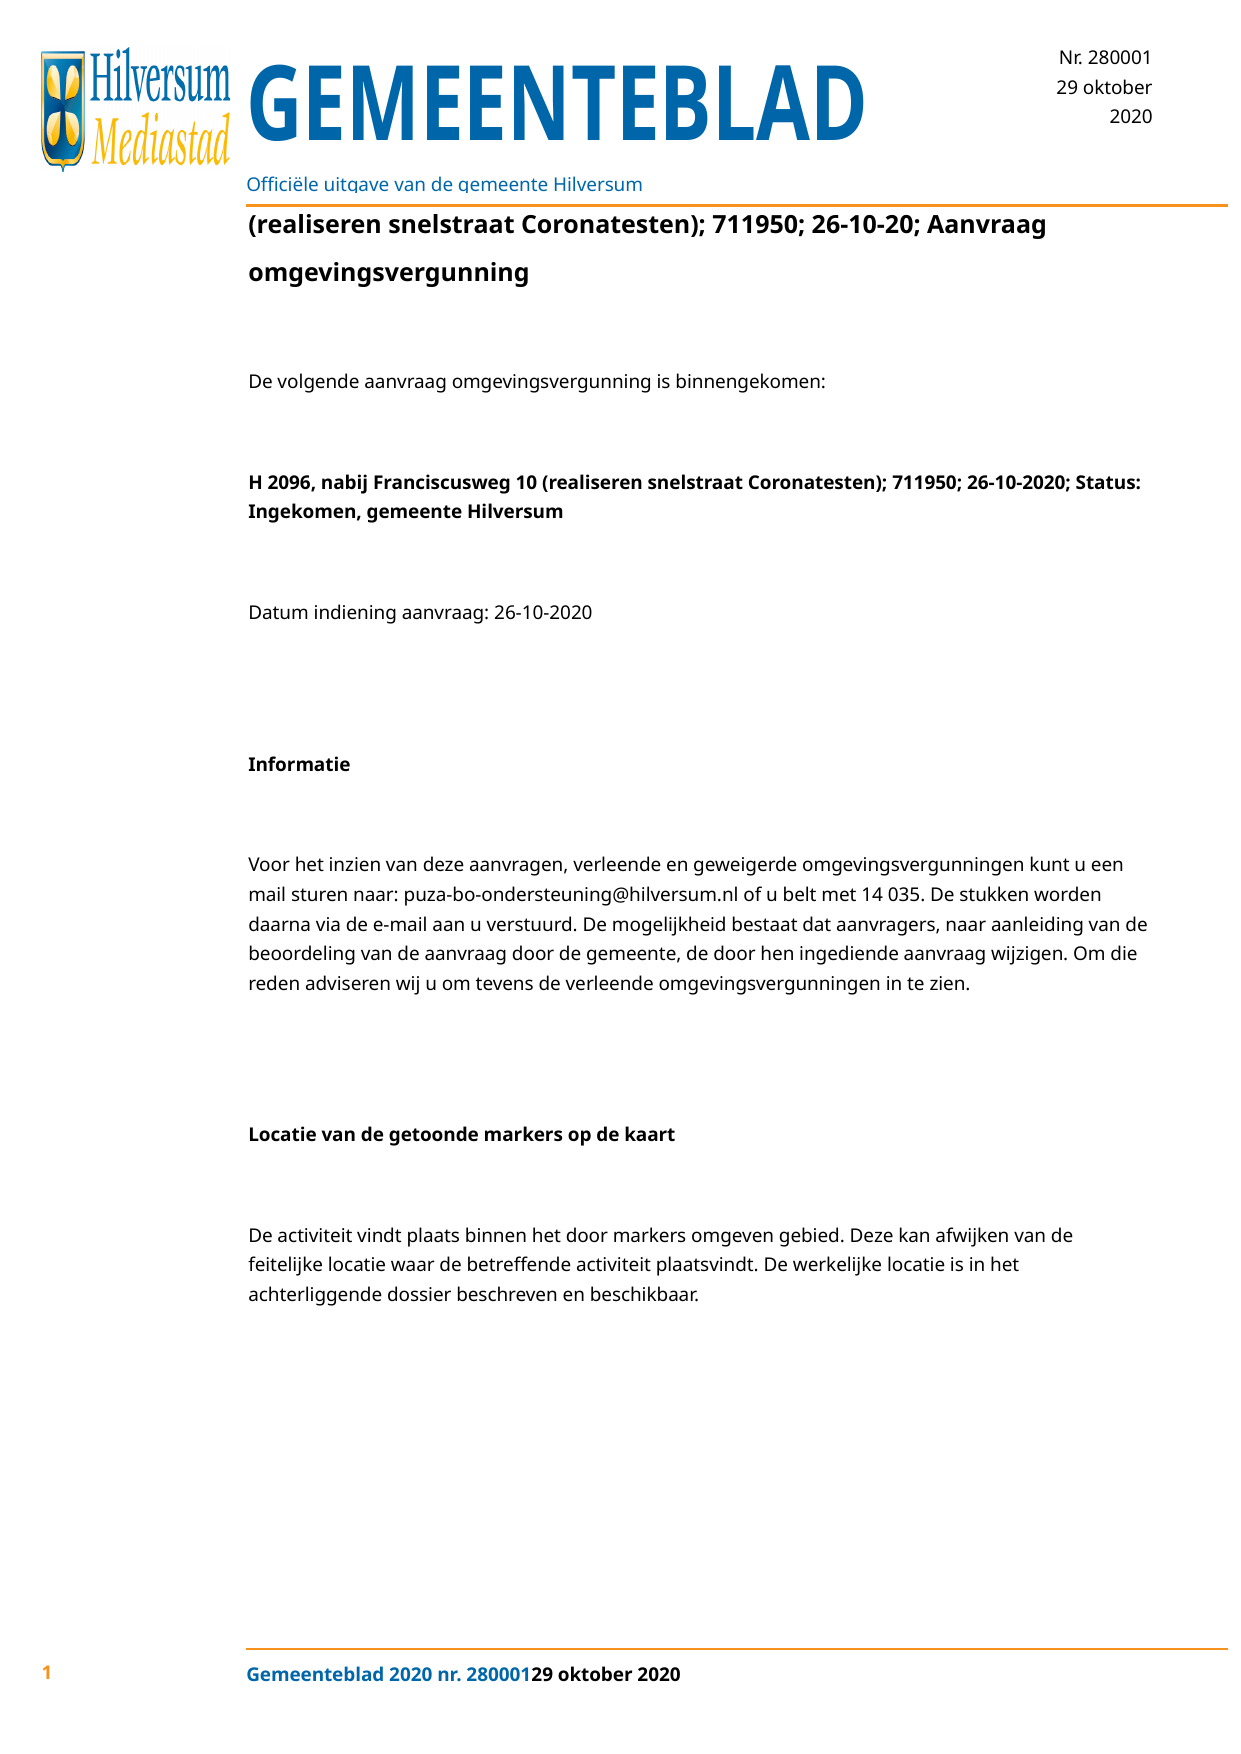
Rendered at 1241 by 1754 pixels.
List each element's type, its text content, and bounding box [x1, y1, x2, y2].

text De activiteit vindt plaats binnen het door markers omgeven gebied. Deze kan afwijken van de feitelijke locatie waar de betreffende activiteit plaatsvindt. De werkelijke locatie is in het achterliggende dossier beschreven en beschikbaar. [248, 1222, 1152, 1307]
text De volgende aanvraag omgevingsvergunning is binnengekomen: [248, 368, 1152, 394]
text Informatie [248, 751, 1152, 777]
text Datum indiening aanvraag: 26-10-2020 [248, 599, 1152, 625]
text H 2096, nabij Franciscusweg 10 (realiseren snelstraat Coronatesten); 711950; 26-10-2020; Status: Ingekomen, gemeente Hilversum [248, 469, 1152, 524]
picture [41, 47, 231, 172]
text Voor het inzien van deze aanvragen, verleende en geweigerde omgevingsvergunningen kunt u een mail sturen naar: puza-bo-ondersteuning@hilversum.nl of u belt met 14 035. De stukken worden daarna via de e-mail aan u verstuurd. De mogelijkheid bestaat dat aanvragers, naar aanleiding van de beoordeling van de aanvraag door de gemeente, de door hen ingediende aanvraag wijzigen. Om die reden adviseren wij u om tevens de verleende omgevingsvergunningen in te zien. [248, 852, 1152, 996]
text Locatie van de getoonde markers op de kaart [248, 1121, 1152, 1147]
text (realiseren snelstraat Coronatesten); 711950; 26-10-20; Aanvraag omgevingsvergunning [248, 207, 1152, 288]
